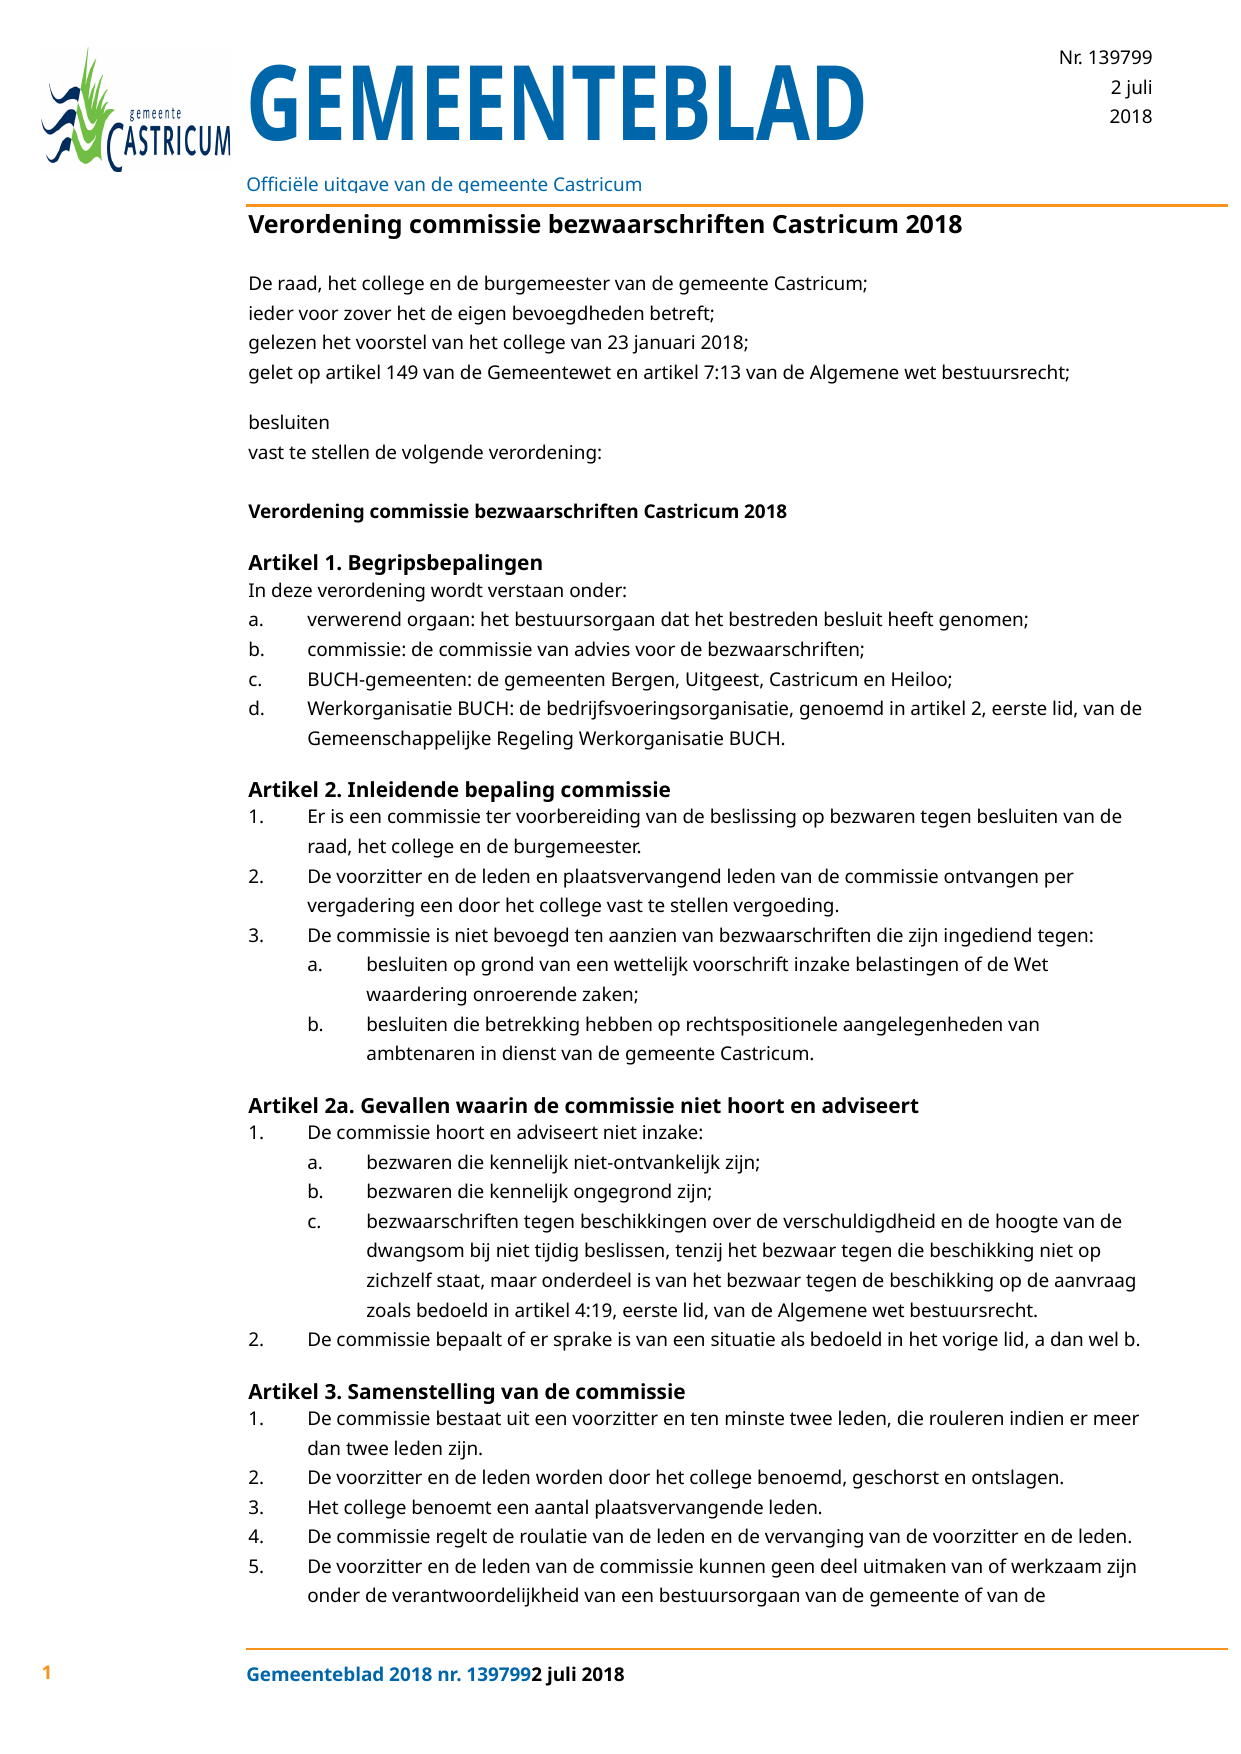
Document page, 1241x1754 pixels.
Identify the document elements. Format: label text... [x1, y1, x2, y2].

picture [41, 47, 231, 172]
list De voorzitter en de leden en plaatsvervangend leden van de commissie ontvangen per vergadering een door het college vast te stellen vergoeding. [248, 863, 1152, 918]
list De voorzitter en de leden van de commissie kunnen geen deel uitmaken van of werkzaam zijn onder de verantwoordelijkheid van een bestuursorgaan van de gemeente of van de [248, 1553, 1152, 1608]
list bezwaren die kennelijk ongegrond zijn; [307, 1178, 1152, 1204]
list besluiten die betrekking hebben op rechtspositionele aangelegenheden van ambtenaren in dienst van de gemeente Castricum. [307, 1011, 1152, 1066]
list commissie: de commissie van advies voor de bezwaarschriften; [248, 636, 1152, 662]
text Artikel 3. Samenstelling van de commissie [248, 1377, 1152, 1405]
list De commissie regelt de roulatie van de leden en de vervanging van de voorzitter en de leden. [248, 1523, 1152, 1549]
list Werkorganisatie BUCH: de bedrijfsvoeringsorganisatie, genoemd in artikel 2, eerste lid, van de Gemeenschappelijke Regeling Werkorganisatie BUCH. [248, 695, 1152, 751]
text Verordening commissie bezwaarschriften Castricum 2018 [248, 207, 1152, 241]
text Artikel 1. Begripsbepalingen [248, 548, 1152, 577]
list verwerend orgaan: het bestuursorgaan dat het bestreden besluit heeft genomen; [248, 607, 1152, 632]
text Verordening commissie bezwaarschriften Castricum 2018 [248, 498, 1152, 524]
text gelet op artikel 149 van de Gemeentewet en artikel 7:13 van de Algemene wet bestuursrecht; [248, 359, 1152, 385]
list De commissie bepaalt of er sprake is van een situatie als bedoeld in het vorige lid, a dan wel b. [248, 1326, 1152, 1352]
text besluiten [248, 409, 1152, 435]
text vast te stellen de volgende verordening: [248, 439, 1152, 465]
list De commissie hoort en adviseert niet inzake: [248, 1119, 1152, 1145]
text In deze verordening wordt verstaan onder: [248, 577, 1152, 603]
list BUCH-gemeenten: de gemeenten Bergen, Uitgeest, Castricum en Heiloo; [248, 666, 1152, 691]
list Er is een commissie ter voorbereiding van de beslissing op bezwaren tegen besluiten van de raad, het college en de burgemeester. [248, 804, 1152, 859]
text De raad, het college en de burgemeester van de gemeente Castricum; [248, 270, 1152, 296]
text gelezen het voorstel van het college van 23 januari 2018; [248, 329, 1152, 355]
list De voorzitter en de leden worden door het college benoemd, geschorst en ontslagen. [248, 1464, 1152, 1490]
text Artikel 2. Inleidende bepaling commissie [248, 775, 1152, 804]
list bezwaren die kennelijk niet-ontvankelijk zijn; [307, 1149, 1152, 1174]
list De commissie bestaat uit een voorzitter en ten minste twee leden, die rouleren indien er meer dan twee leden zijn. [248, 1405, 1152, 1461]
list De commissie is niet bevoegd ten aanzien van bezwaarschriften die zijn ingediend tegen: [248, 922, 1152, 948]
list besluiten op grond van een wettelijk voorschrift inzake belastingen of de Wet waardering onroerende zaken; [307, 952, 1152, 1007]
text Artikel 2a. Gevallen waarin de commissie niet hoort en adviseert [248, 1091, 1152, 1119]
list bezwaarschriften tegen beschikkingen over de verschuldigdheid en de hoogte van de dwangsom bij niet tijdig beslissen, tenzij het bezwaar tegen die beschikking niet op zichzelf staat, maar onderdeel is van het bezwaar tegen de beschikking op de aanvraag zoals bedoeld in artikel 4:19, eerste lid, van de Algemene wet bestuursrecht. [307, 1208, 1152, 1322]
list Het college benoemt een aantal plaatsvervangende leden. [248, 1494, 1152, 1520]
text ieder voor zover het de eigen bevoegdheden betreft; [248, 300, 1152, 326]
